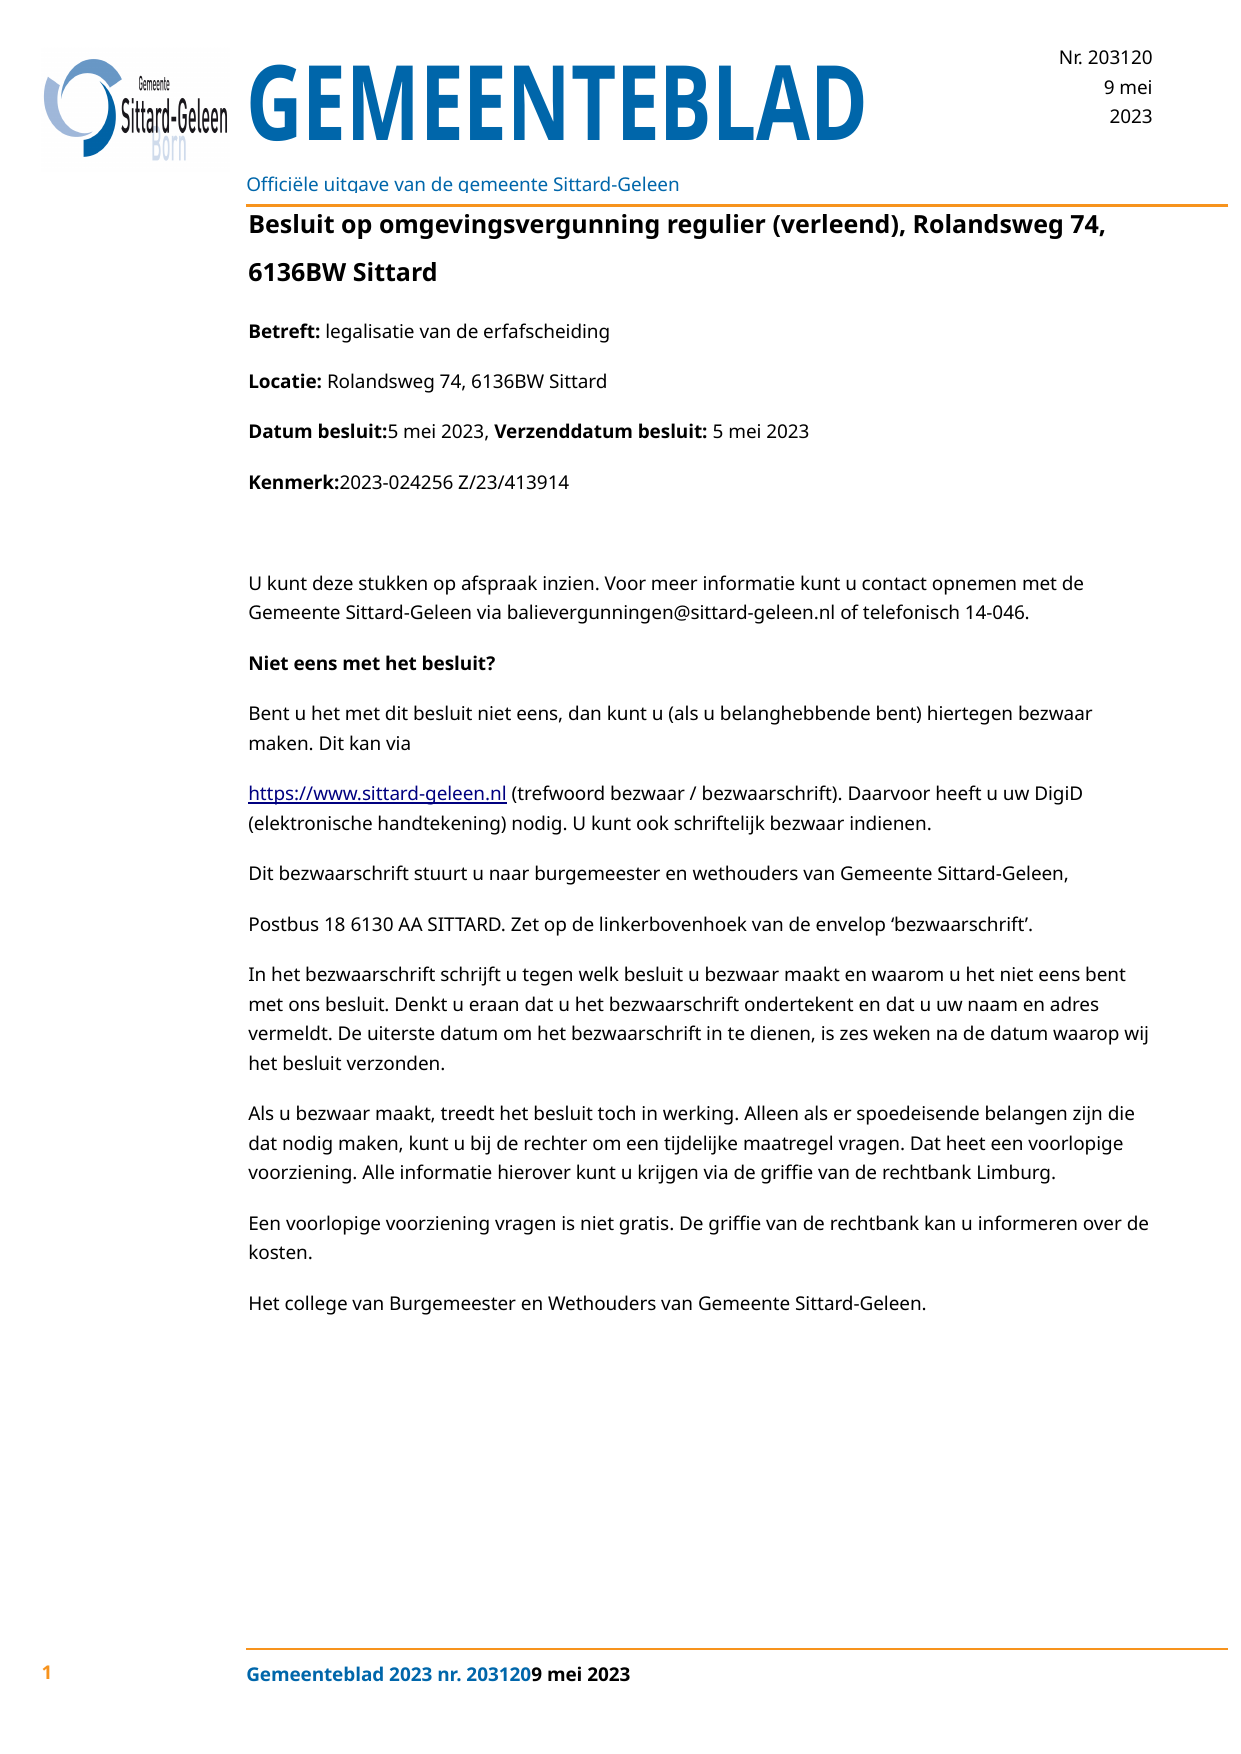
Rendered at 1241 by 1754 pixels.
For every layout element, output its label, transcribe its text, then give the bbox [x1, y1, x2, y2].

text https://www.sittard-geleen.nl (trefwoord bezwaar / bezwaarschrift). Daarvoor heeft u uw DigiD (elektronische handtekening) nodig. U kunt ook schriftelijk bezwaar indienen. [248, 780, 1152, 836]
picture [41, 47, 231, 172]
text Het college van Burgemeester en Wethouders van Gemeente Sittard-Geleen. [248, 1290, 1152, 1316]
text Locatie: Rolandsweg 74, 6136BW Sittard [248, 368, 1152, 394]
text Betreft: legalisatie van de erfafscheiding [248, 318, 1152, 344]
text Kenmerk:2023-024256 Z/23/413914 [248, 469, 1152, 495]
text Een voorlopige voorziening vragen is niet gratis. De griffie van de rechtbank kan u informeren over de kosten. [248, 1210, 1152, 1265]
text Als u bezwaar maakt, treedt het besluit toch in werking. Alleen als er spoedeisende belangen zijn die dat nodig maken, kunt u bij de rechter om een tijdelijke maatregel vragen. Dat heet een voorlopige voorziening. Alle informatie hierover kunt u krijgen via de griffie van de rechtbank Limburg. [248, 1100, 1152, 1185]
text U kunt deze stukken op afspraak inzien. Voor meer informatie kunt u contact opnemen met de Gemeente Sittard-Geleen via balievergunningen@sittard-geleen.nl of telefonisch 14-046. [248, 570, 1152, 625]
text Niet eens met het besluit? [248, 650, 1152, 676]
text Bent u het met dit besluit niet eens, dan kunt u (als u belanghebbende bent) hiertegen bezwaar maken. Dit kan via [248, 700, 1152, 756]
text Postbus 18 6130 AA SITTARD. Zet op de linkerbovenhoek van de envelop ‘bezwaarschrift’. [248, 911, 1152, 937]
text Besluit op omgevingsvergunning regulier (verleend), Rolandsweg 74, 6136BW Sittard [248, 207, 1152, 288]
text In het bezwaarschrift schrijft u tegen welk besluit u bezwaar maakt en waarom u het niet eens bent met ons besluit. Denkt u eraan dat u het bezwaarschrift ondertekent en dat u uw naam en adres vermeldt. De uiterste datum om het bezwaarschrift in te dienen, is zes weken na de datum waarop wij het besluit verzonden. [248, 961, 1152, 1076]
text Datum besluit:5 mei 2023, Verzenddatum besluit: 5 mei 2023 [248, 419, 1152, 444]
text Dit bezwaarschrift stuurt u naar burgemeester en wethouders van Gemeente Sittard-Geleen, [248, 860, 1152, 886]
